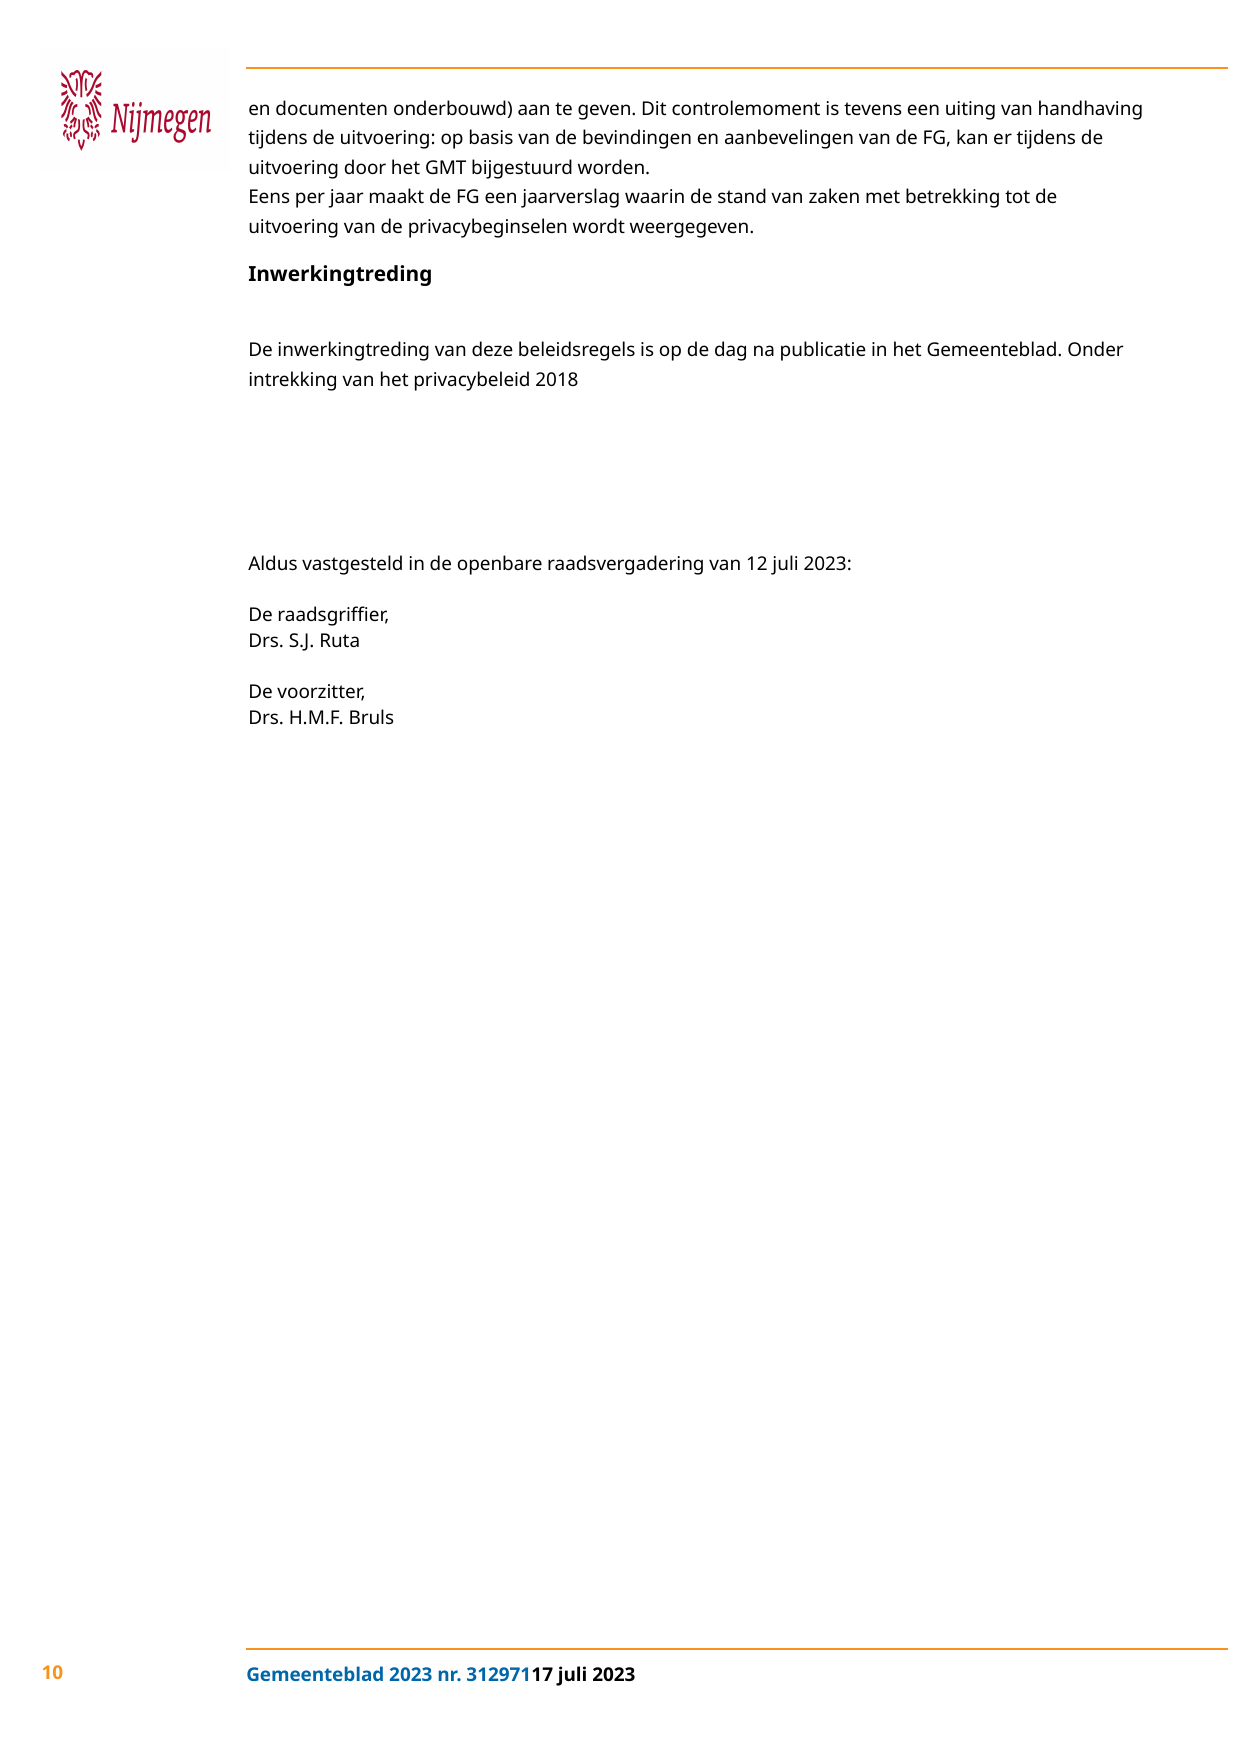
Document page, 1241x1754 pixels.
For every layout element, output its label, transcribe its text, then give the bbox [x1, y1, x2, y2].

text Aldus vastgesteld in de openbare raadsvergadering van 12 juli 2023: [248, 550, 1152, 575]
text Inwerkingtreding [248, 259, 1152, 287]
picture [41, 47, 231, 172]
text Drs. S.J. Ruta [248, 627, 1152, 653]
text Eens per jaar maakt de FG een jaarverslag waarin de stand van zaken met betrekking tot de uitvoering van de privacybeginselen wordt weergegeven. [248, 183, 1152, 239]
text Drs. H.M.F. Bruls [248, 704, 1152, 730]
text De inwerkingtreding van deze beleidsregels is op de dag na publicatie in het Gemeenteblad. Onder intrekking van het privacybeleid 2018 [248, 336, 1152, 392]
text en documenten onderbouwd) aan te geven. Dit controlemoment is tevens een uiting van handhaving tijdens de uitvoering: op basis van de bevindingen en aanbevelingen van de FG, kan er tijdens de uitvoering door het GMT bijgestuurd worden. [248, 95, 1152, 180]
text De voorzitter, [248, 678, 1152, 704]
text De raadsgriffier, [248, 601, 1152, 627]
